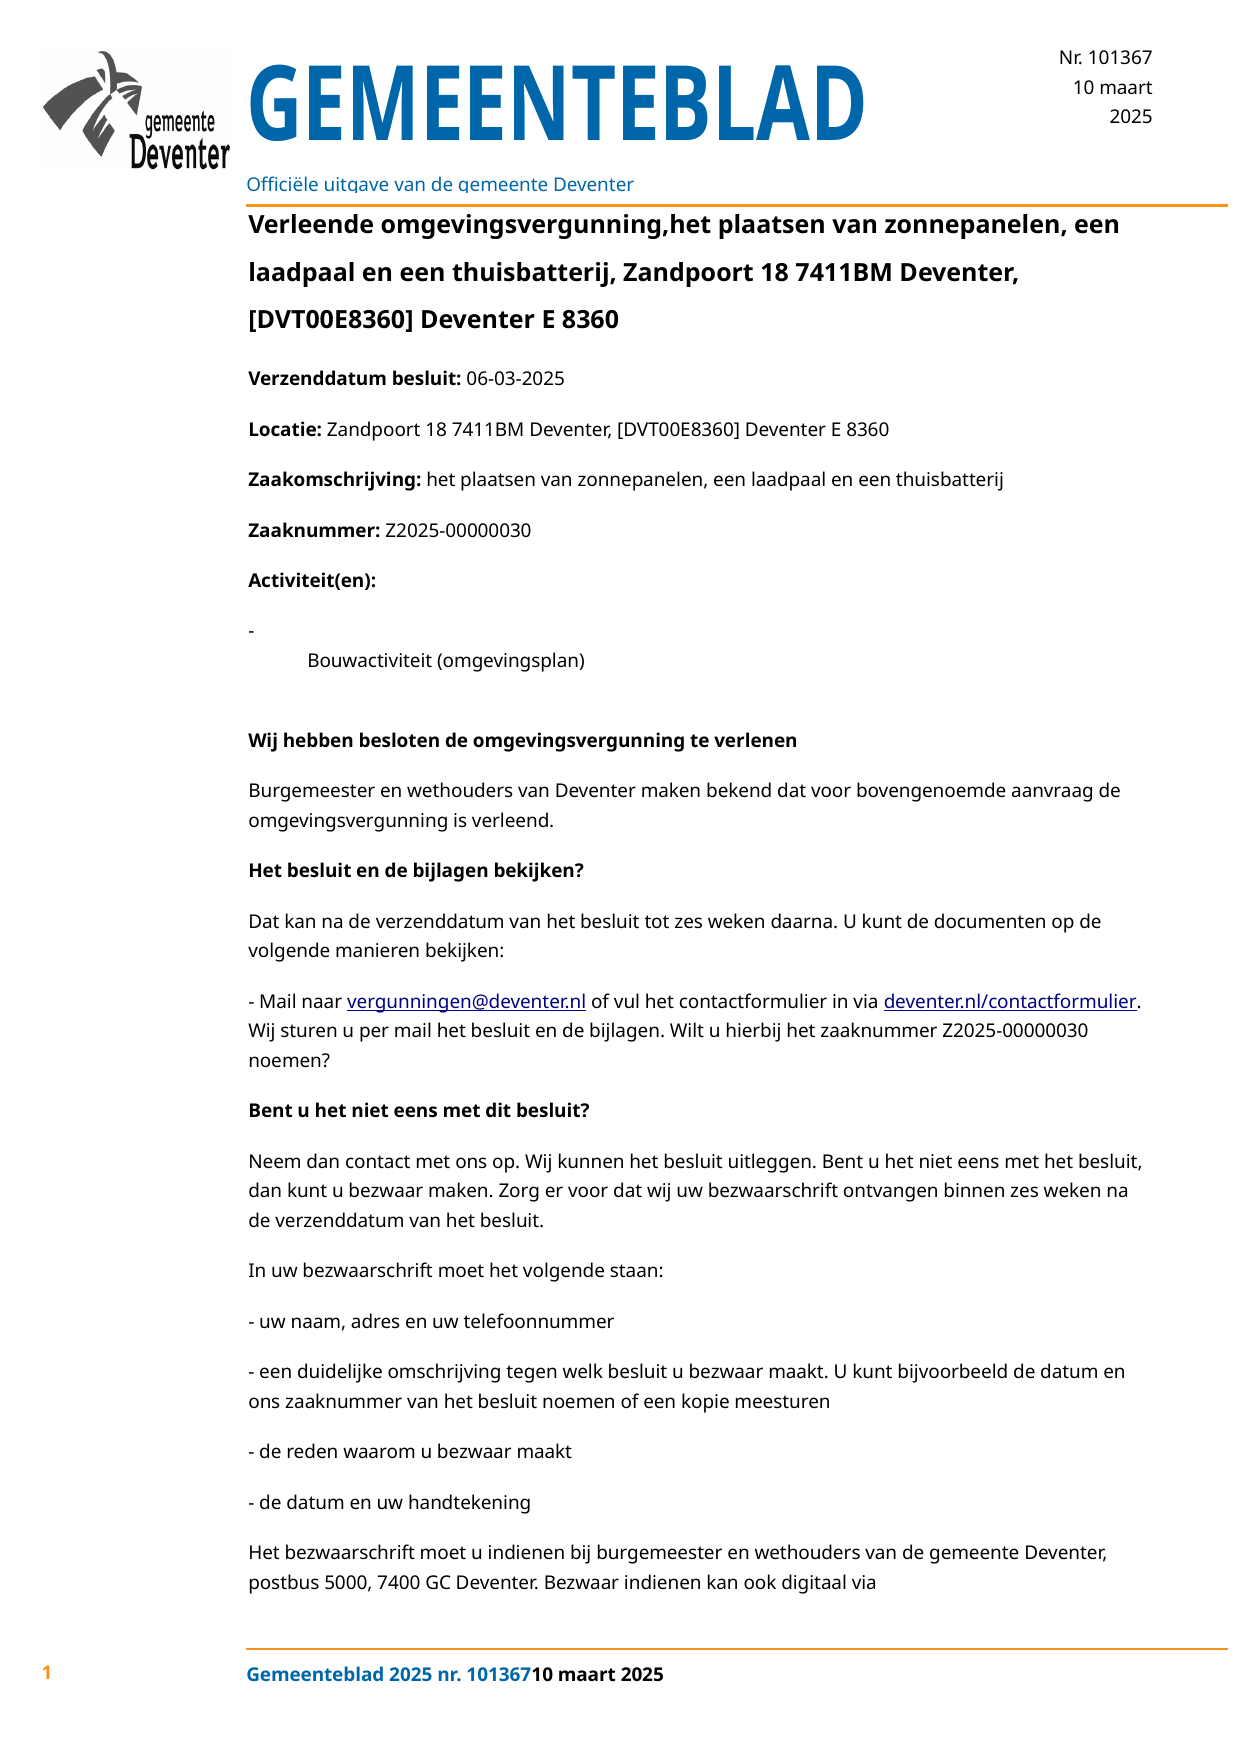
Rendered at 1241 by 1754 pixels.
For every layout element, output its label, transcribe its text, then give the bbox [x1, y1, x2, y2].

text Zaakomschrijving: het plaatsen van zonnepanelen, een laadpaal en een thuisbatterij [248, 466, 1152, 492]
text Bent u het niet eens met dit besluit? [248, 1098, 1152, 1123]
text Locatie: Zandpoort 18 7411BM Deventer, [DVT00E8360] Deventer E 8360 [248, 416, 1152, 442]
text Het besluit en de bijlagen bekijken? [248, 858, 1152, 883]
list Bouwactiviteit (omgevingsplan) [248, 647, 1152, 673]
text Dat kan na de verzenddatum van het besluit tot zes weken daarna. U kunt de documenten op de volgende manieren bekijken: [248, 908, 1152, 963]
picture [41, 47, 231, 172]
text - uw naam, adres en uw telefoonnummer [248, 1308, 1152, 1334]
text Zaaknummer: Z2025-00000030 [248, 517, 1152, 542]
text Activiteit(en): [248, 567, 1152, 593]
text - de reden waarom u bezwaar maakt [248, 1438, 1152, 1464]
text In uw bezwaarschrift moet het volgende staan: [248, 1258, 1152, 1283]
text Verzenddatum besluit: 06-03-2025 [248, 366, 1152, 391]
text Verleende omgevingsvergunning,het plaatsen van zonnepanelen, een laadpaal en een thuisbatterij, Zandpoort 18 7411BM Deventer, [DVT00E8360] Deventer E 8360 [248, 207, 1152, 336]
text Wij hebben besloten de omgevingsvergunning te verlenen [248, 727, 1152, 753]
text Burgemeester en wethouders van Deventer maken bekend dat voor bovengenoemde aanvraag de omgevingsvergunning is verleend. [248, 778, 1152, 833]
text Neem dan contact met ons op. Wij kunnen het besluit uitleggen. Bent u het niet eens met het besluit, dan kunt u bezwaar maken. Zorg er voor dat wij uw bezwaarschrift ontvangen binnen zes weken na de verzenddatum van het besluit. [248, 1148, 1152, 1233]
text Het bezwaarschrift moet u indienen bij burgemeester en wethouders van de gemeente Deventer, postbus 5000, 7400 GC Deventer. Bezwaar indienen kan ook digitaal via [248, 1539, 1152, 1594]
text - een duidelijke omschrijving tegen welk besluit u bezwaar maakt. U kunt bijvoorbeeld de datum en ons zaaknummer van het besluit noemen of een kopie meesturen [248, 1358, 1152, 1414]
text - de datum en uw handtekening [248, 1489, 1152, 1514]
text - Mail naar vergunningen@deventer.nl of vul het contactformulier in via deventer.nl/contactformulier. Wij sturen u per mail het besluit en de bijlagen. Wilt u hierbij het zaaknummer Z2025-00000030 noemen? [248, 988, 1152, 1073]
